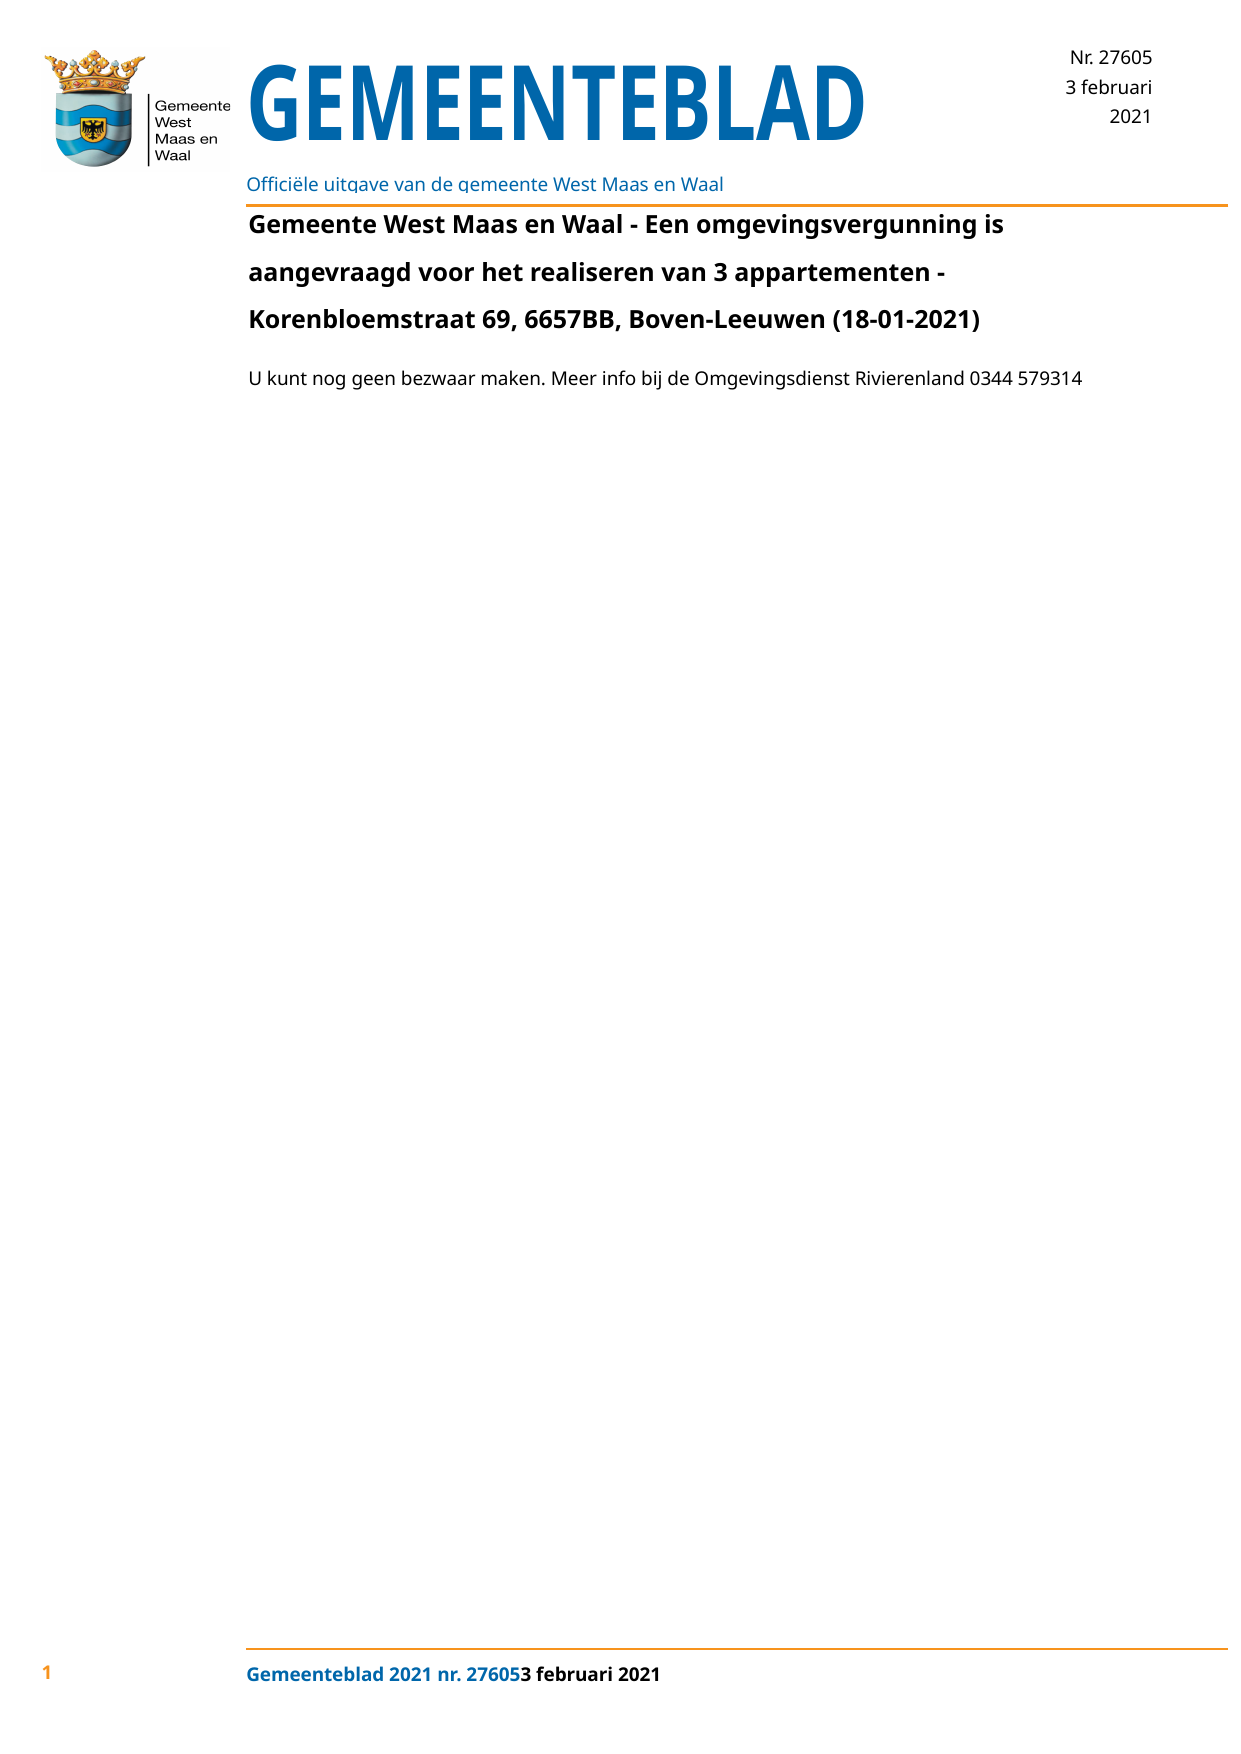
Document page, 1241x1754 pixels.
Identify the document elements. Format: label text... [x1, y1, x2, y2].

picture [41, 47, 231, 172]
text U kunt nog geen bezwaar maken. Meer info bij de Omgevingsdienst Rivierenland 0344 579314 [248, 366, 1152, 391]
text Gemeente West Maas en Waal - Een omgevingsvergunning is aangevraagd voor het realiseren van 3 appartementen - Korenbloemstraat 69, 6657BB, Boven-Leeuwen (18-01-2021) [248, 207, 1152, 336]
